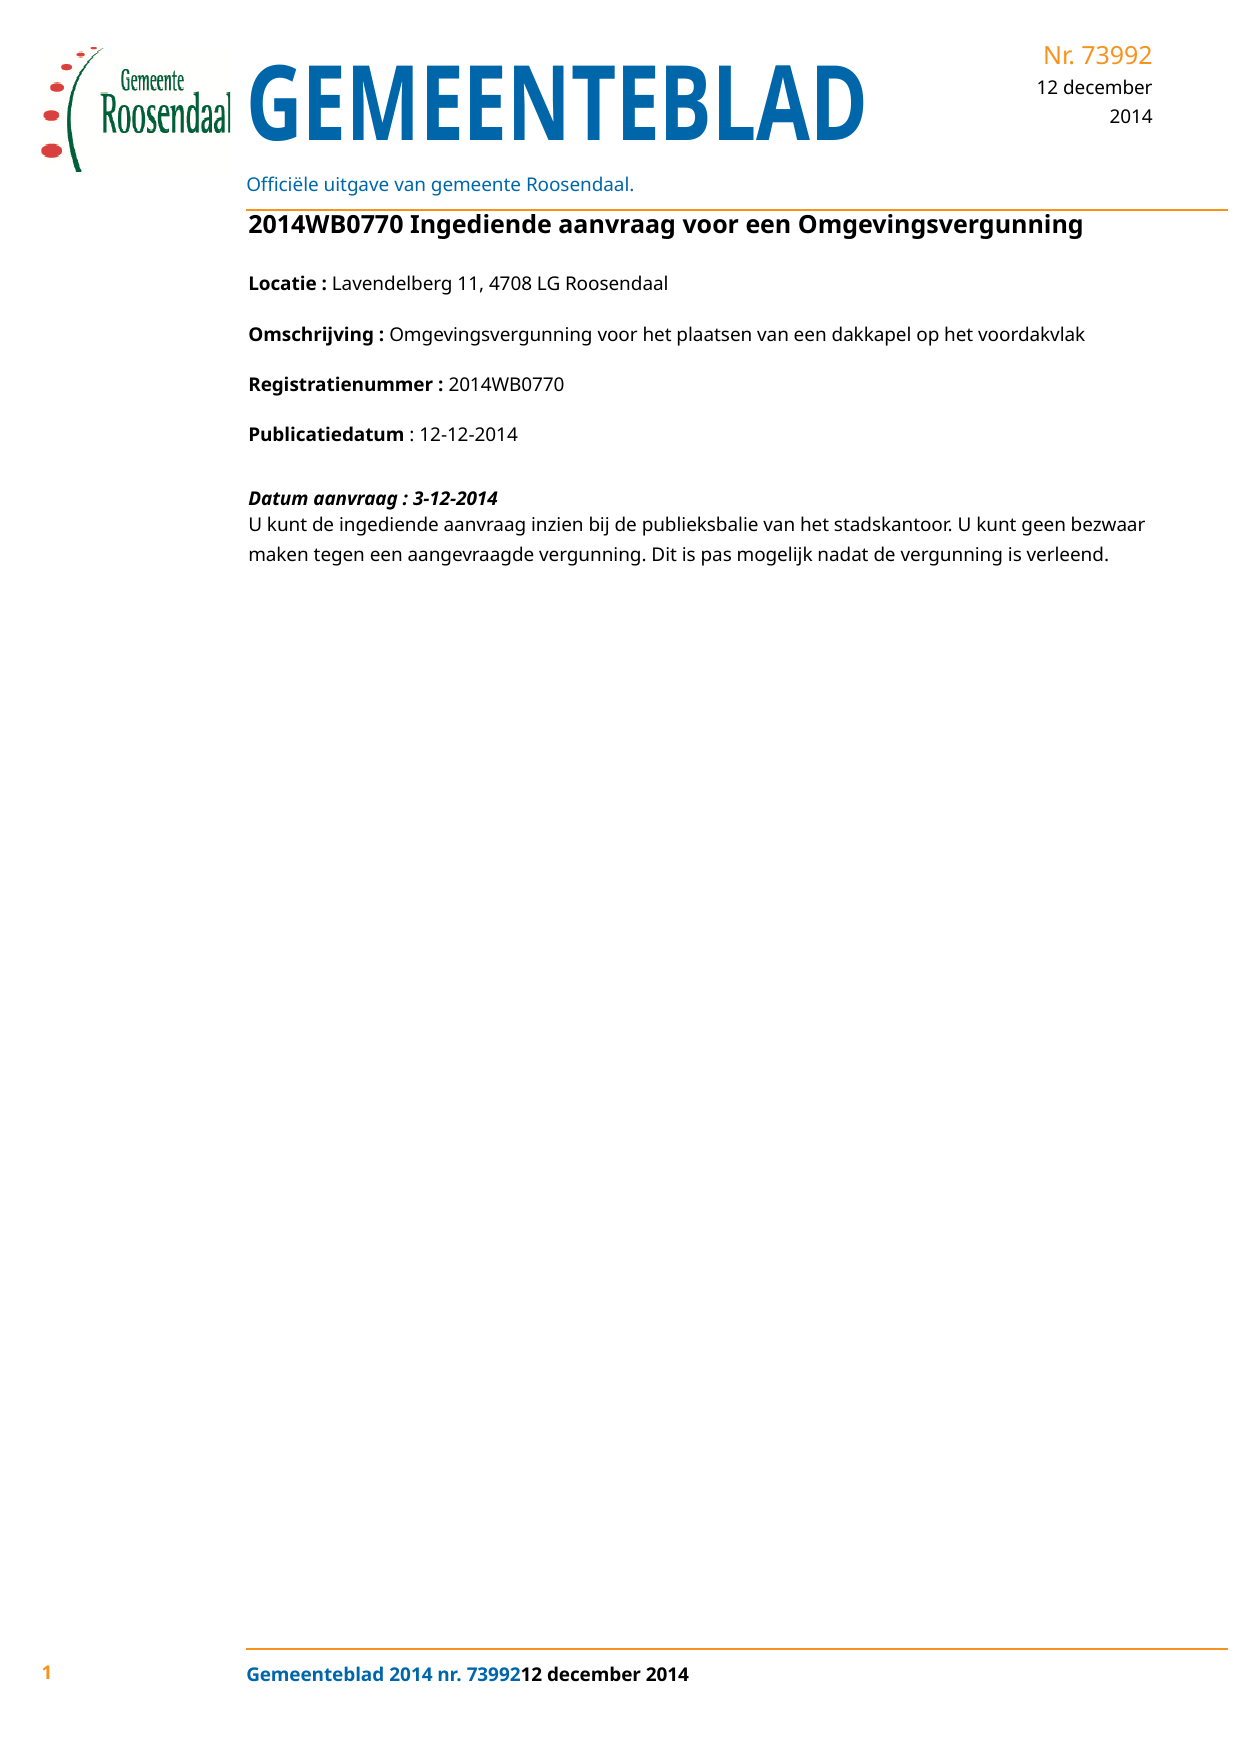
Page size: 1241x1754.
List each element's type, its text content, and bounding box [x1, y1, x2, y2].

text 2014WB0770 Ingediende aanvraag voor een Omgevingsvergunning [248, 211, 1152, 241]
text Datum aanvraag : 3-12-2014 [248, 486, 1152, 511]
picture [41, 47, 231, 172]
text Publicatiedatum : 12-12-2014 [248, 422, 1152, 447]
text Omschrijving : Omgevingsvergunning voor het plaatsen van een dakkapel op het voordakvlak [248, 321, 1152, 346]
text U kunt de ingediende aanvraag inzien bij de publieksbalie van het stadskantoor. U kunt geen bezwaar maken tegen een aangevraagde vergunning. Dit is pas mogelijk nadat de vergunning is verleend. [248, 511, 1152, 567]
text Locatie : Lavendelberg 11, 4708 LG Roosendaal [248, 270, 1152, 296]
text Registratienummer : 2014WB0770 [248, 371, 1152, 397]
